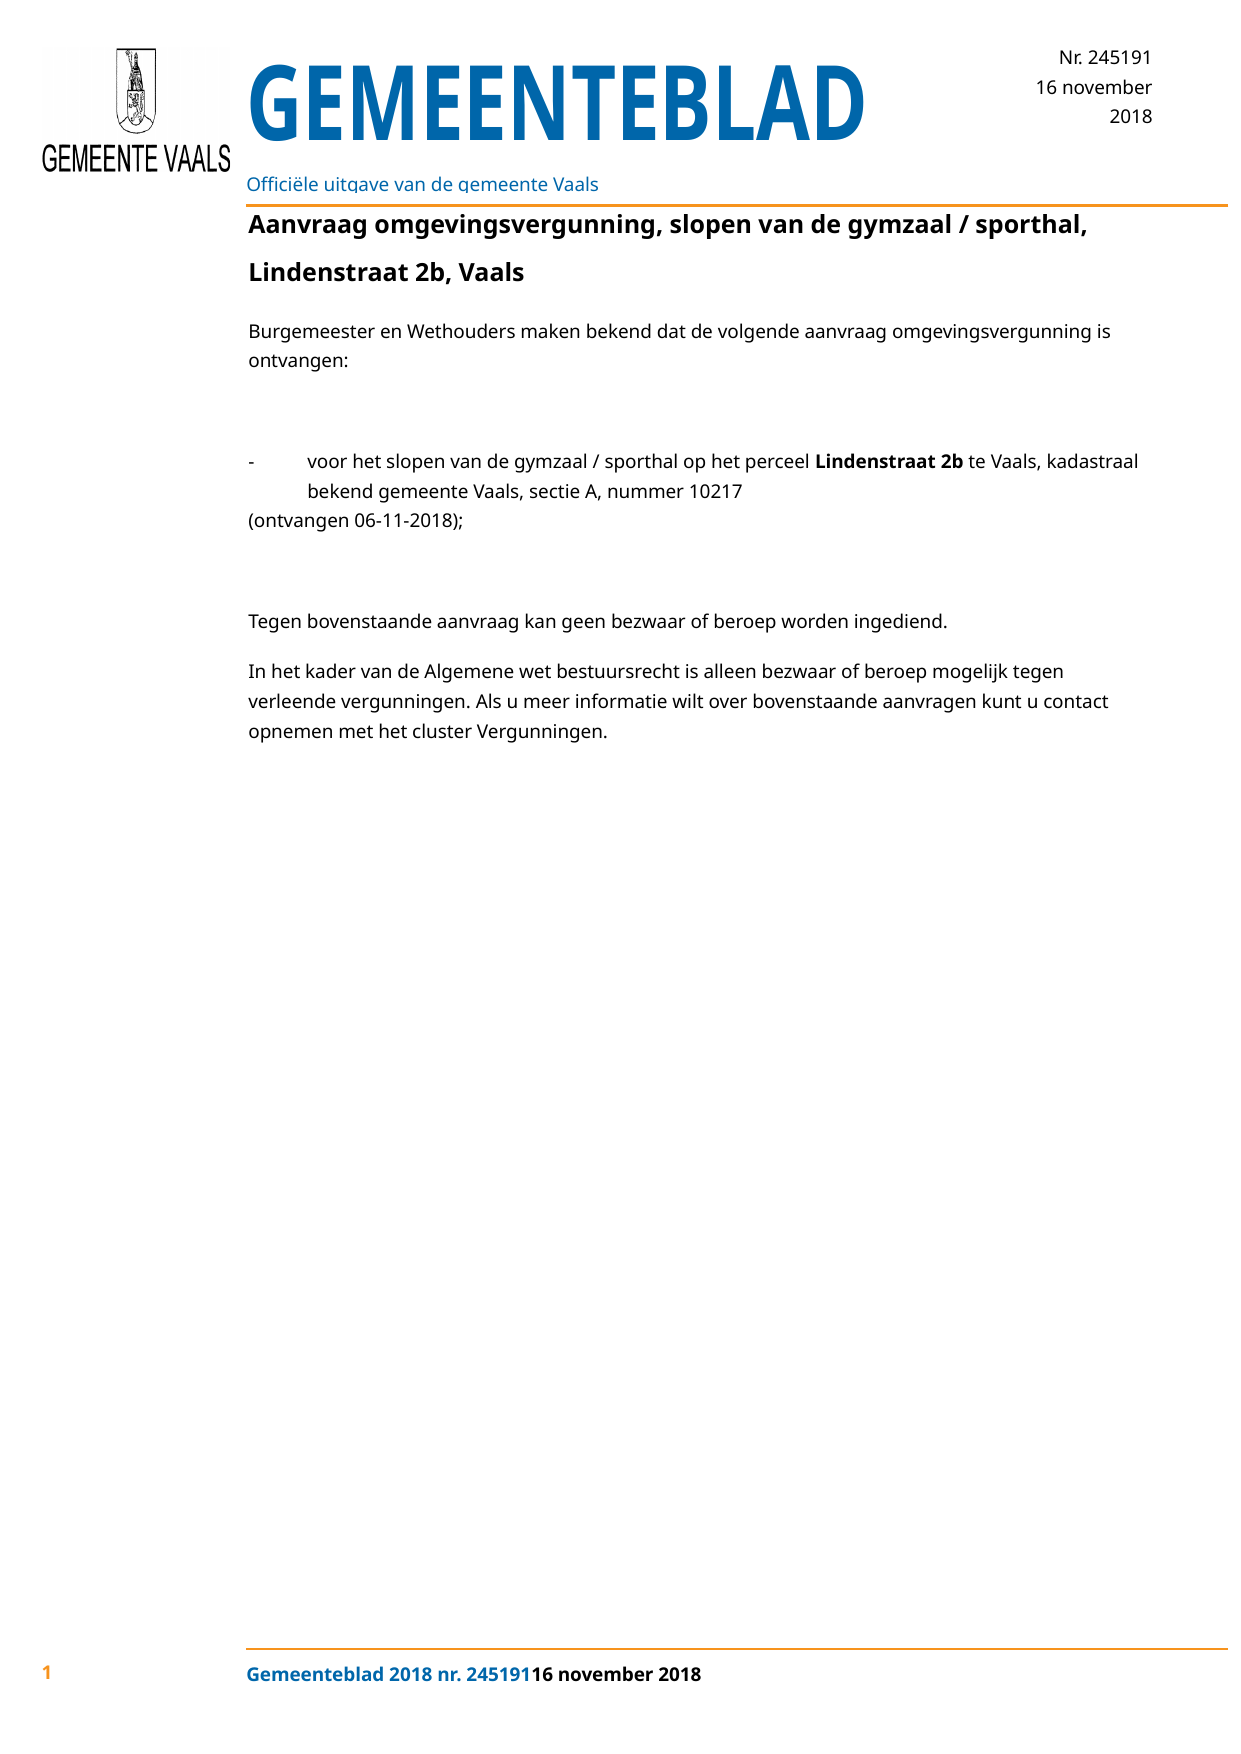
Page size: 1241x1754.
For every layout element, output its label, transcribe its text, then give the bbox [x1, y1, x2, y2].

list voor het slopen van de gymzaal / sporthal op het perceel Lindenstraat 2b te Vaals, kadastraal bekend gemeente Vaals, sectie A, nummer 10217 [248, 448, 1152, 504]
text (ontvangen 06-11-2018); [248, 507, 1152, 533]
picture [41, 47, 231, 172]
text Burgemeester en Wethouders maken bekend dat de volgende aanvraag omgevingsvergunning is ontvangen: [248, 318, 1152, 373]
text In het kader van de Algemene wet bestuursrecht is alleen bezwaar of beroep mogelijk tegen verleende vergunningen. Als u meer informatie wilt over bovenstaande aanvragen kunt u contact opnemen met het cluster Vergunningen. [248, 659, 1152, 744]
text Aanvraag omgevingsvergunning, slopen van de gymzaal / sporthal, Lindenstraat 2b, Vaals [248, 207, 1152, 288]
text Tegen bovenstaande aanvraag kan geen bezwaar of beroep worden ingediend. [248, 608, 1152, 634]
